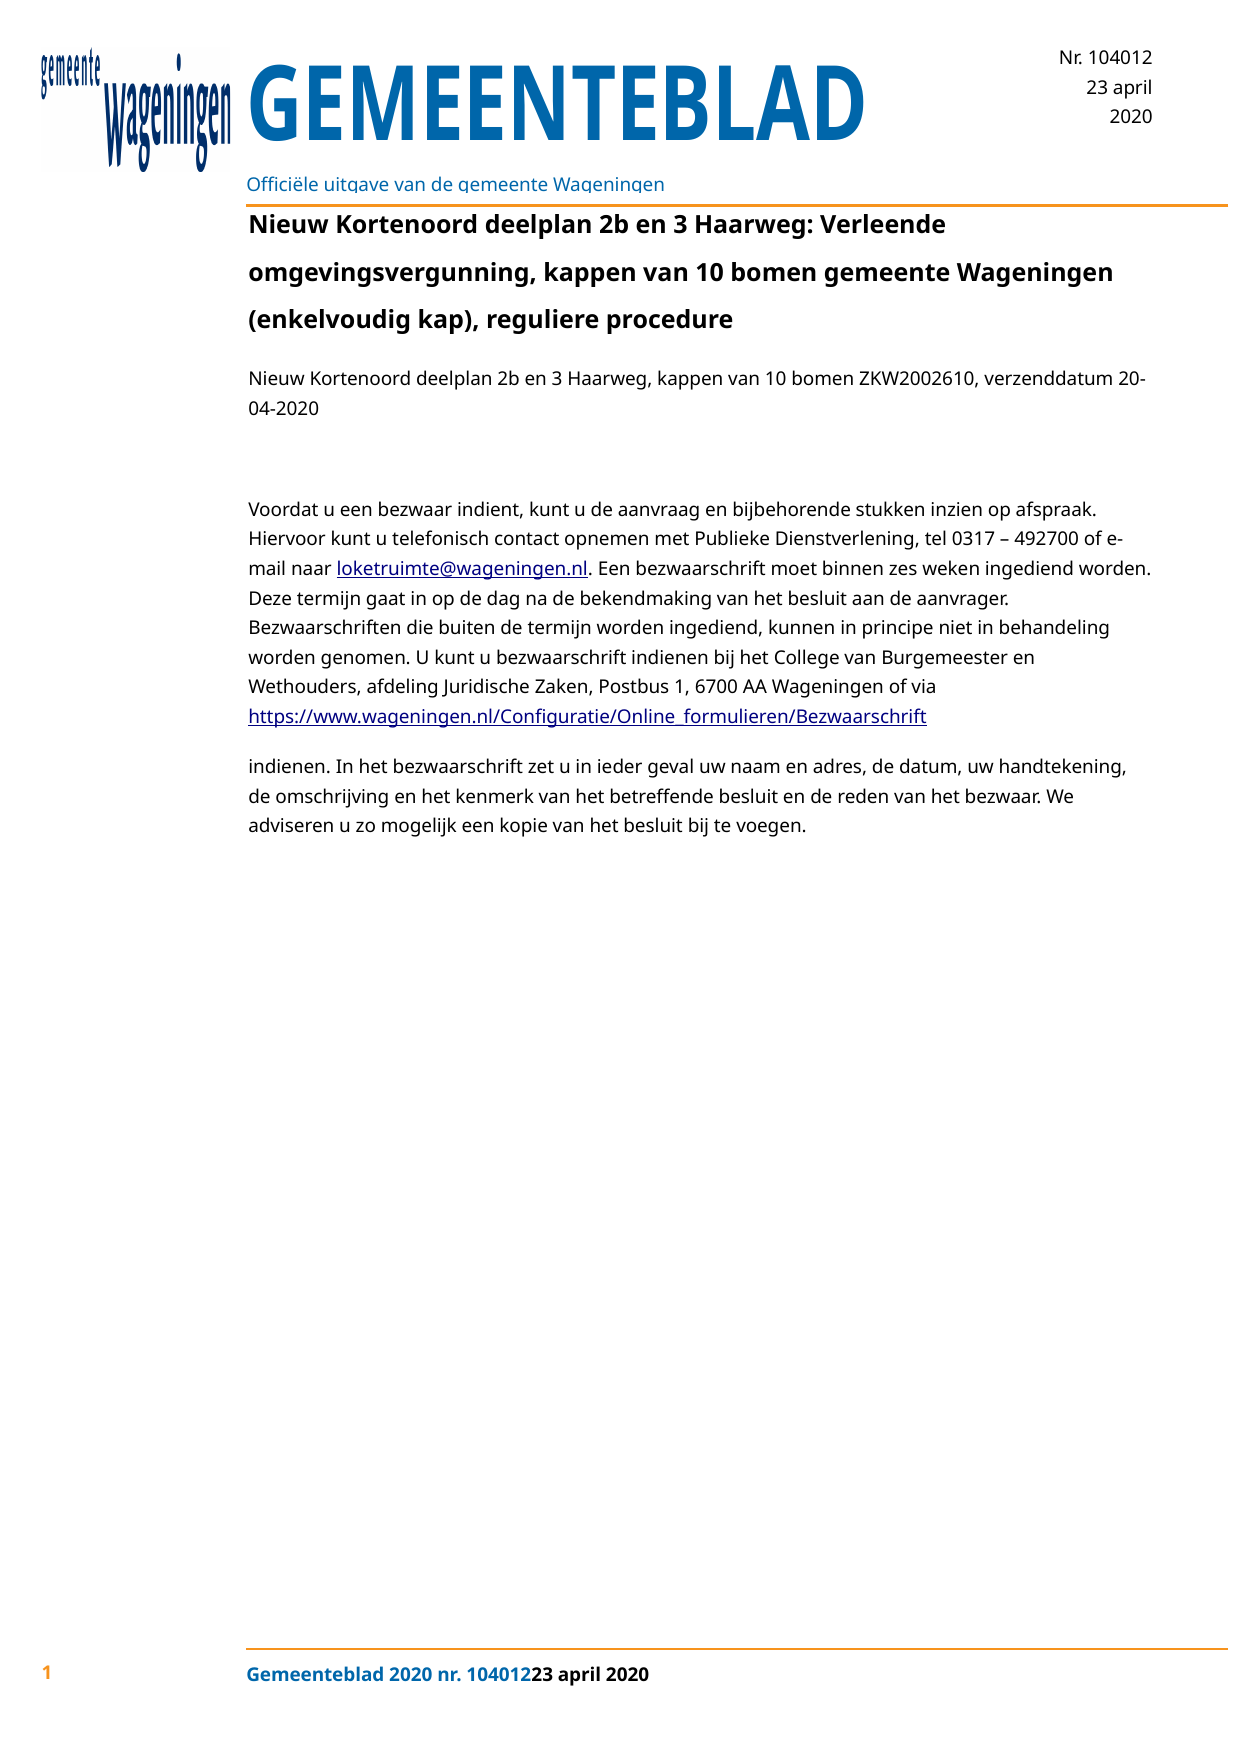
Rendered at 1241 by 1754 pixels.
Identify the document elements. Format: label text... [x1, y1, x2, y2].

text Voordat u een bezwaar indient, kunt u de aanvraag en bijbehorende stukken inzien op afspraak. Hiervoor kunt u telefonisch contact opnemen met Publieke Dienstverlening, tel 0317 – 492700 of e-mail naar loketruimte@wageningen.nl. Een bezwaarschrift moet binnen zes weken ingediend worden. Deze termijn gaat in op de dag na de bekendmaking van het besluit aan de aanvrager. Bezwaarschriften die buiten de termijn worden ingediend, kunnen in principe niet in behandeling worden genomen. U kunt u bezwaarschrift indienen bij het College van Burgemeester en Wethouders, afdeling Juridische Zaken, Postbus 1, 6700 AA Wageningen of via https://www.wageningen.nl/Configuratie/Online_formulieren/Bezwaarschrift [248, 496, 1152, 729]
text Nieuw Kortenoord deelplan 2b en 3 Haarweg: Verleende omgevingsvergunning, kappen van 10 bomen gemeente Wageningen (enkelvoudig kap), reguliere procedure [248, 207, 1152, 336]
text indienen. In het bezwaarschrift zet u in ieder geval uw naam en adres, de datum, uw handtekening, de omschrijving en het kenmerk van het betreffende besluit en de reden van het bezwaar. We adviseren u zo mogelijk een kopie van het besluit bij te voegen. [248, 753, 1152, 838]
picture [41, 47, 231, 172]
text Nieuw Kortenoord deelplan 2b en 3 Haarweg, kappen van 10 bomen ZKW2002610, verzenddatum 20-04-2020 [248, 366, 1152, 421]
